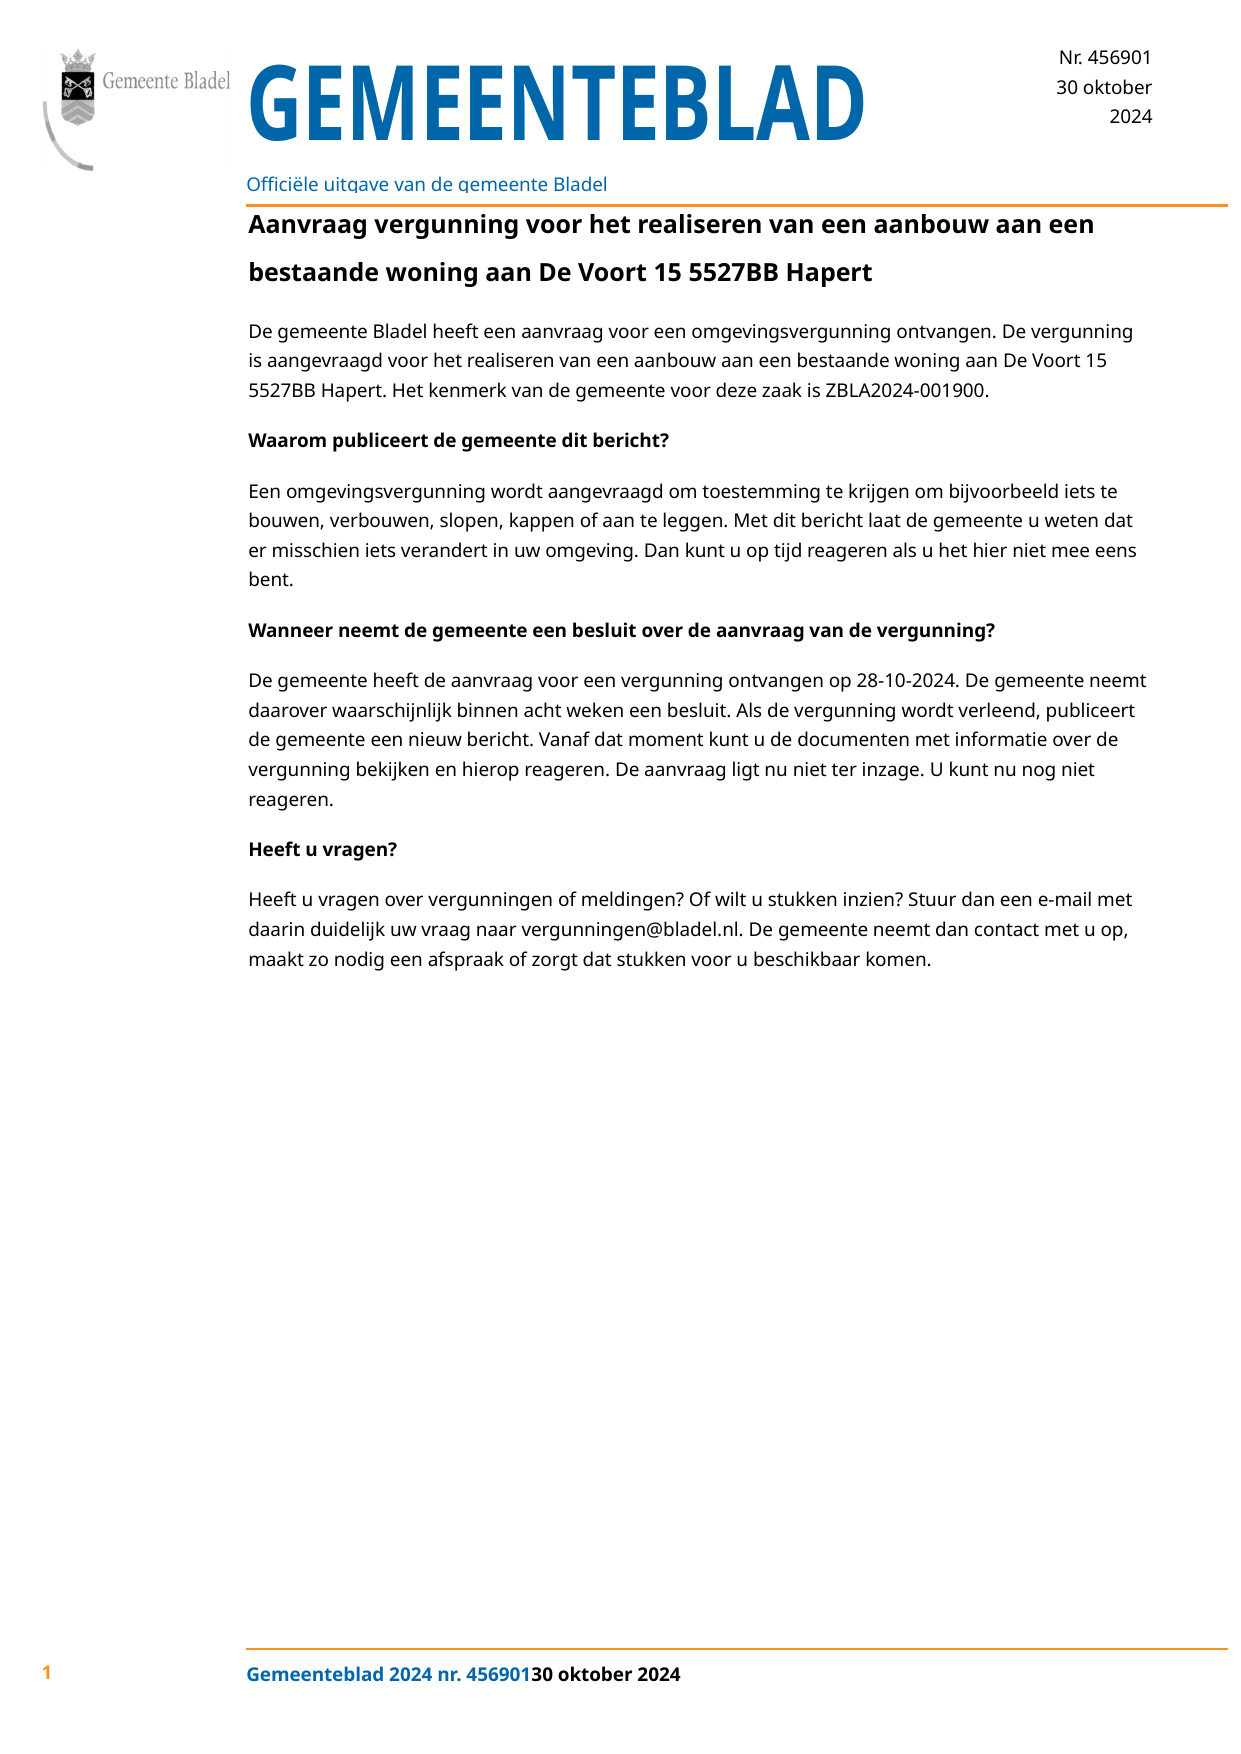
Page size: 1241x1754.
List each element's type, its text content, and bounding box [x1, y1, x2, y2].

text Waarom publiceert de gemeente dit bericht? [248, 427, 1152, 453]
text Een omgevingsvergunning wordt aangevraagd om toestemming te krijgen om bijvoorbeeld iets te bouwen, verbouwen, slopen, kappen of aan te leggen. Met dit bericht laat de gemeente u weten dat er misschien iets verandert in uw omgeving. Dan kunt u op tijd reageren als u het hier niet mee eens bent. [248, 478, 1152, 592]
picture [41, 47, 231, 172]
text Heeft u vragen? [248, 836, 1152, 862]
text Heeft u vragen over vergunningen of meldingen? Of wilt u stukken inzien? Stuur dan een e-mail met daarin duidelijk uw vraag naar vergunningen@bladel.nl. De gemeente neemt dan contact met u op, maakt zo nodig een afspraak of zorgt dat stukken voor u beschikbaar komen. [248, 887, 1152, 972]
text De gemeente heeft de aanvraag voor een vergunning ontvangen op 28-10-2024. De gemeente neemt daarover waarschijnlijk binnen acht weken een besluit. Als de vergunning wordt verleend, publiceert de gemeente een nieuw bericht. Vanaf dat moment kunt u de documenten met informatie over de vergunning bekijken en hierop reageren. De aanvraag ligt nu niet ter inzage. U kunt nu nog niet reageren. [248, 667, 1152, 812]
text De gemeente Bladel heeft een aanvraag voor een omgevingsvergunning ontvangen. De vergunning is aangevraagd voor het realiseren van een aanbouw aan een bestaande woning aan De Voort 15 5527BB Hapert. Het kenmerk van de gemeente voor deze zaak is ZBLA2024-001900. [248, 318, 1152, 403]
text Wanneer neemt de gemeente een besluit over de aanvraag van de vergunning? [248, 617, 1152, 643]
text Aanvraag vergunning voor het realiseren van een aanbouw aan een bestaande woning aan De Voort 15 5527BB Hapert [248, 207, 1152, 288]
